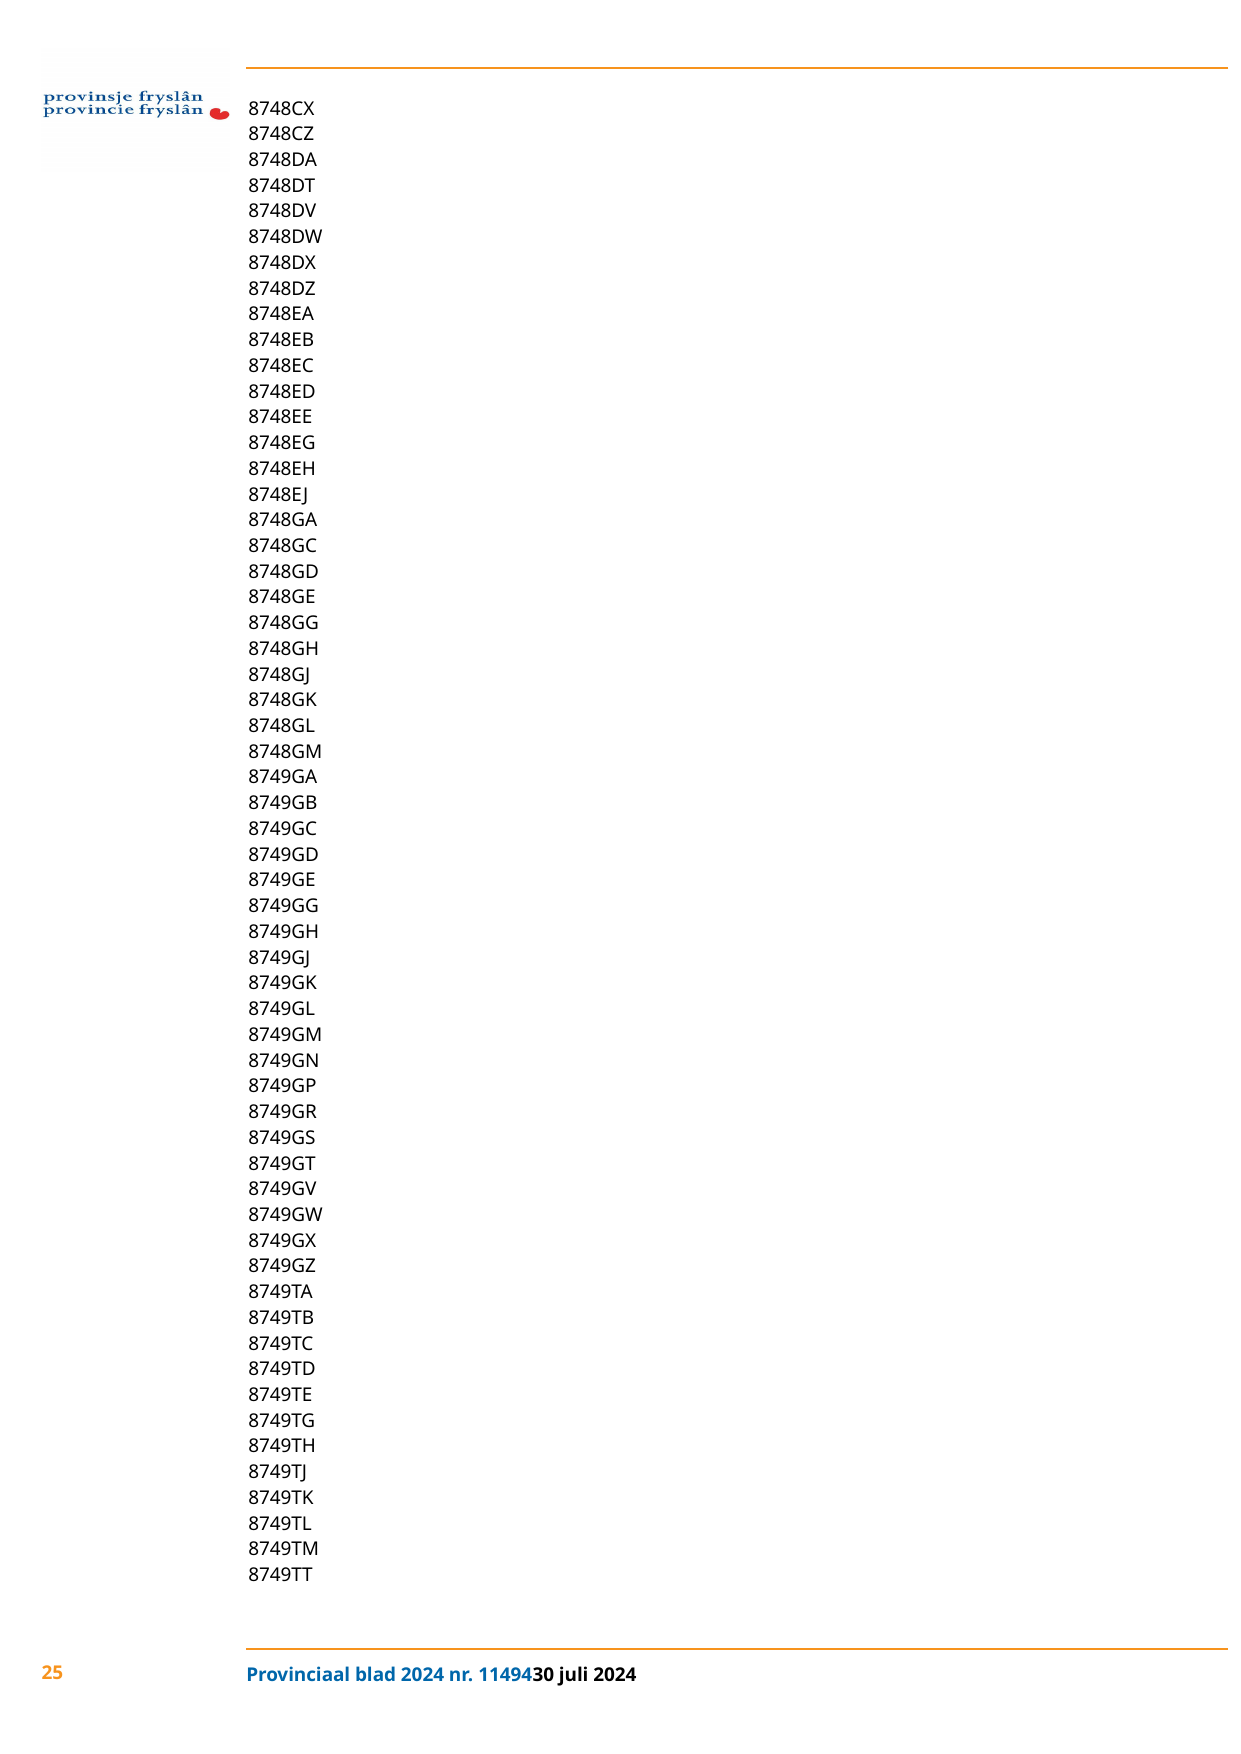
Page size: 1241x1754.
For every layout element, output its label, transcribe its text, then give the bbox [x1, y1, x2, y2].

table_cell 8748EJ [248, 481, 1152, 506]
table_cell 8749TD [248, 1356, 1152, 1381]
table_cell 8748ED [248, 378, 1152, 403]
table_cell 8749GH [248, 918, 1152, 944]
table_cell 8749GM [248, 1021, 1152, 1047]
table_cell 8748GA [248, 506, 1152, 532]
table_cell 8749TJ [248, 1459, 1152, 1484]
table_cell 8748CX [248, 95, 1152, 121]
table_cell 8749GW [248, 1201, 1152, 1227]
table_cell 8748EE [248, 404, 1152, 429]
table_cell 8748DZ [248, 275, 1152, 301]
table_cell 8749TA [248, 1278, 1152, 1304]
table_cell 8748EG [248, 429, 1152, 455]
table_cell 8749TT [248, 1561, 1152, 1587]
table_cell 8748GD [248, 558, 1152, 584]
table_cell 8748CZ [248, 121, 1152, 146]
table_cell 8748GC [248, 532, 1152, 558]
table_cell 8749TH [248, 1433, 1152, 1458]
table_cell 8749TM [248, 1536, 1152, 1561]
table_cell 8749GL [248, 995, 1152, 1021]
table_cell 8748DV [248, 198, 1152, 223]
table_cell 8748DT [248, 172, 1152, 198]
table_cell 8749GA [248, 764, 1152, 789]
table_cell 8749GD [248, 841, 1152, 867]
table_cell 8749GG [248, 893, 1152, 918]
table_cell 8749GJ [248, 944, 1152, 969]
table_cell 8749GR [248, 1098, 1152, 1124]
table_cell 8748GE [248, 584, 1152, 609]
table_cell 8749GC [248, 815, 1152, 841]
table_cell 8748GH [248, 635, 1152, 661]
table_cell 8749TG [248, 1407, 1152, 1433]
table_cell 8749GK [248, 970, 1152, 995]
table_cell 8749GX [248, 1227, 1152, 1253]
table_cell 8748DX [248, 249, 1152, 275]
table_cell 8749TB [248, 1304, 1152, 1330]
table_cell 8748GK [248, 687, 1152, 712]
table_cell 8749TC [248, 1330, 1152, 1356]
table_cell 8748GG [248, 609, 1152, 635]
table_cell 8749GE [248, 867, 1152, 892]
table_cell 8749GV [248, 1175, 1152, 1201]
table_cell 8749GN [248, 1047, 1152, 1072]
table_cell 8748GL [248, 712, 1152, 738]
table_cell 8748EB [248, 326, 1152, 352]
table_cell 8749GB [248, 790, 1152, 815]
table_cell 8748GJ [248, 661, 1152, 687]
table_cell 8749GT [248, 1150, 1152, 1175]
table_cell 8749TK [248, 1484, 1152, 1510]
picture [41, 47, 231, 172]
table_cell 8748EC [248, 352, 1152, 378]
table_cell 8749TE [248, 1381, 1152, 1407]
table_cell 8748DW [248, 224, 1152, 249]
table_cell 8749GZ [248, 1253, 1152, 1278]
table_cell 8748DA [248, 146, 1152, 172]
table_cell 8748EH [248, 455, 1152, 481]
table_cell 8748GM [248, 738, 1152, 764]
table_cell 8748EA [248, 301, 1152, 326]
table_cell 8749TL [248, 1510, 1152, 1536]
table_cell 8749GS [248, 1124, 1152, 1150]
table_cell 8749GP [248, 1073, 1152, 1098]
